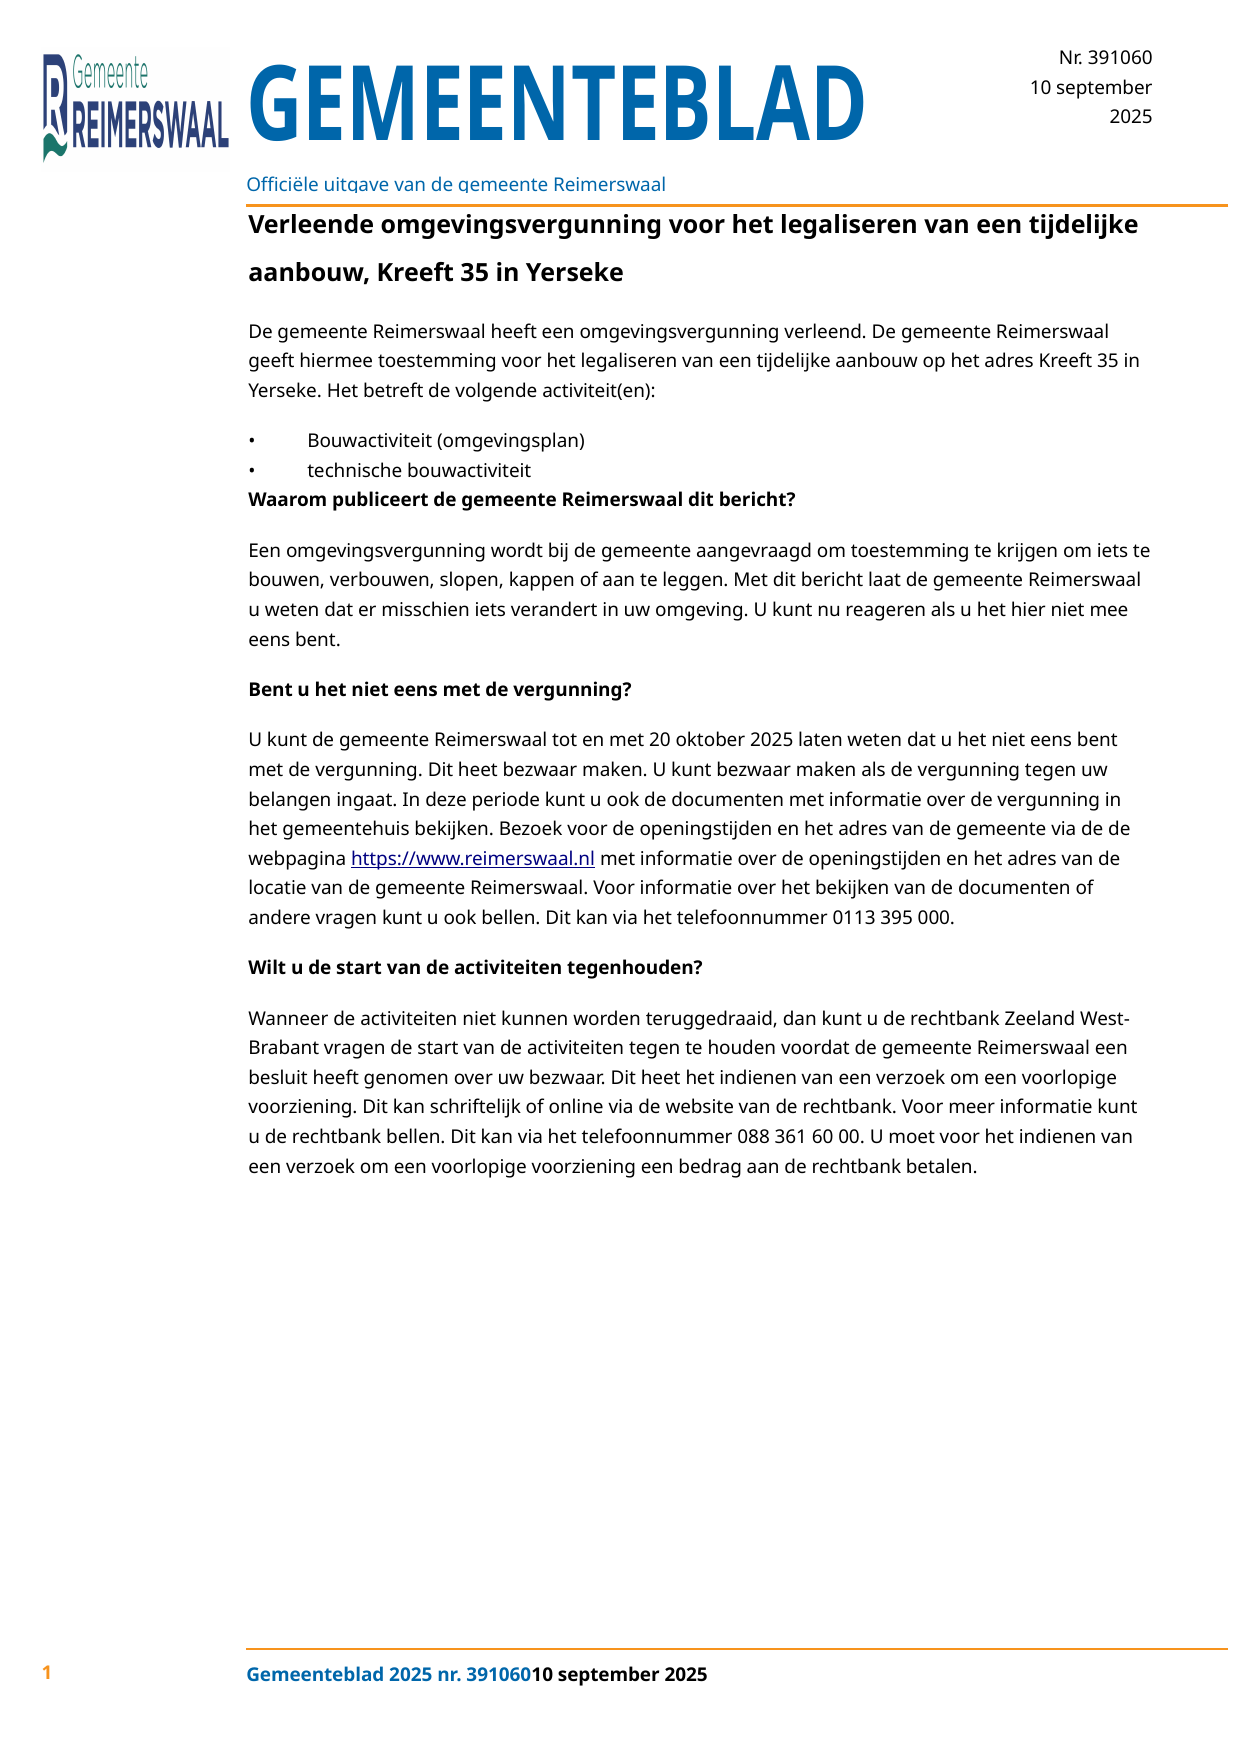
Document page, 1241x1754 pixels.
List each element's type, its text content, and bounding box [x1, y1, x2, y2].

text Verleende omgevingsvergunning voor het legaliseren van een tijdelijke aanbouw, Kreeft 35 in Yerseke [248, 207, 1152, 288]
text Een omgevingsvergunning wordt bij de gemeente aangevraagd om toestemming te krijgen om iets te bouwen, verbouwen, slopen, kappen of aan te leggen. Met dit bericht laat de gemeente Reimerswaal u weten dat er misschien iets verandert in uw omgeving. U kunt nu reageren als u het hier niet mee eens bent. [248, 537, 1152, 652]
text Wilt u de start van de activiteiten tegenhouden? [248, 954, 1152, 980]
text De gemeente Reimerswaal heeft een omgevingsvergunning verleend. De gemeente Reimerswaal geeft hiermee toestemming voor het legaliseren van een tijdelijke aanbouw op het adres Kreeft 35 in Yerseke. Het betreft de volgende activiteit(en): [248, 318, 1152, 403]
text Bent u het niet eens met de vergunning? [248, 676, 1152, 702]
text Wanneer de activiteiten niet kunnen worden teruggedraaid, dan kunt u de rechtbank Zeeland West-Brabant vragen de start van de activiteiten tegen te houden voordat de gemeente Reimerswaal een besluit heeft genomen over uw bezwaar. Dit heet het indienen van een verzoek om een voorlopige voorziening. Dit kan schriftelijk of online via de website van de rechtbank. Voor meer informatie kunt u de rechtbank bellen. Dit kan via het telefoonnummer 088 361 60 00. U moet voor het indienen van een verzoek om een voorlopige voorziening een bedrag aan de rechtbank betalen. [248, 1005, 1152, 1179]
list technische bouwactiviteit [248, 457, 1152, 483]
text U kunt de gemeente Reimerswaal tot en met 20 oktober 2025 laten weten dat u het niet eens bent met de vergunning. Dit heet bezwaar maken. U kunt bezwaar maken als de vergunning tegen uw belangen ingaat. In deze periode kunt u ook de documenten met informatie over de vergunning in het gemeentehuis bekijken. Bezoek voor de openingstijden en het adres van de gemeente via de de webpagina https://www.reimerswaal.nl met informatie over de openingstijden en het adres van de locatie van de gemeente Reimerswaal. Voor informatie over het bekijken van de documenten of andere vragen kunt u ook bellen. Dit kan via het telefoonnummer 0113 395 000. [248, 727, 1152, 930]
picture [41, 47, 231, 172]
list Bouwactiviteit (omgevingsplan) [248, 427, 1152, 453]
text Waarom publiceert de gemeente Reimerswaal dit bericht? [248, 487, 1152, 512]
